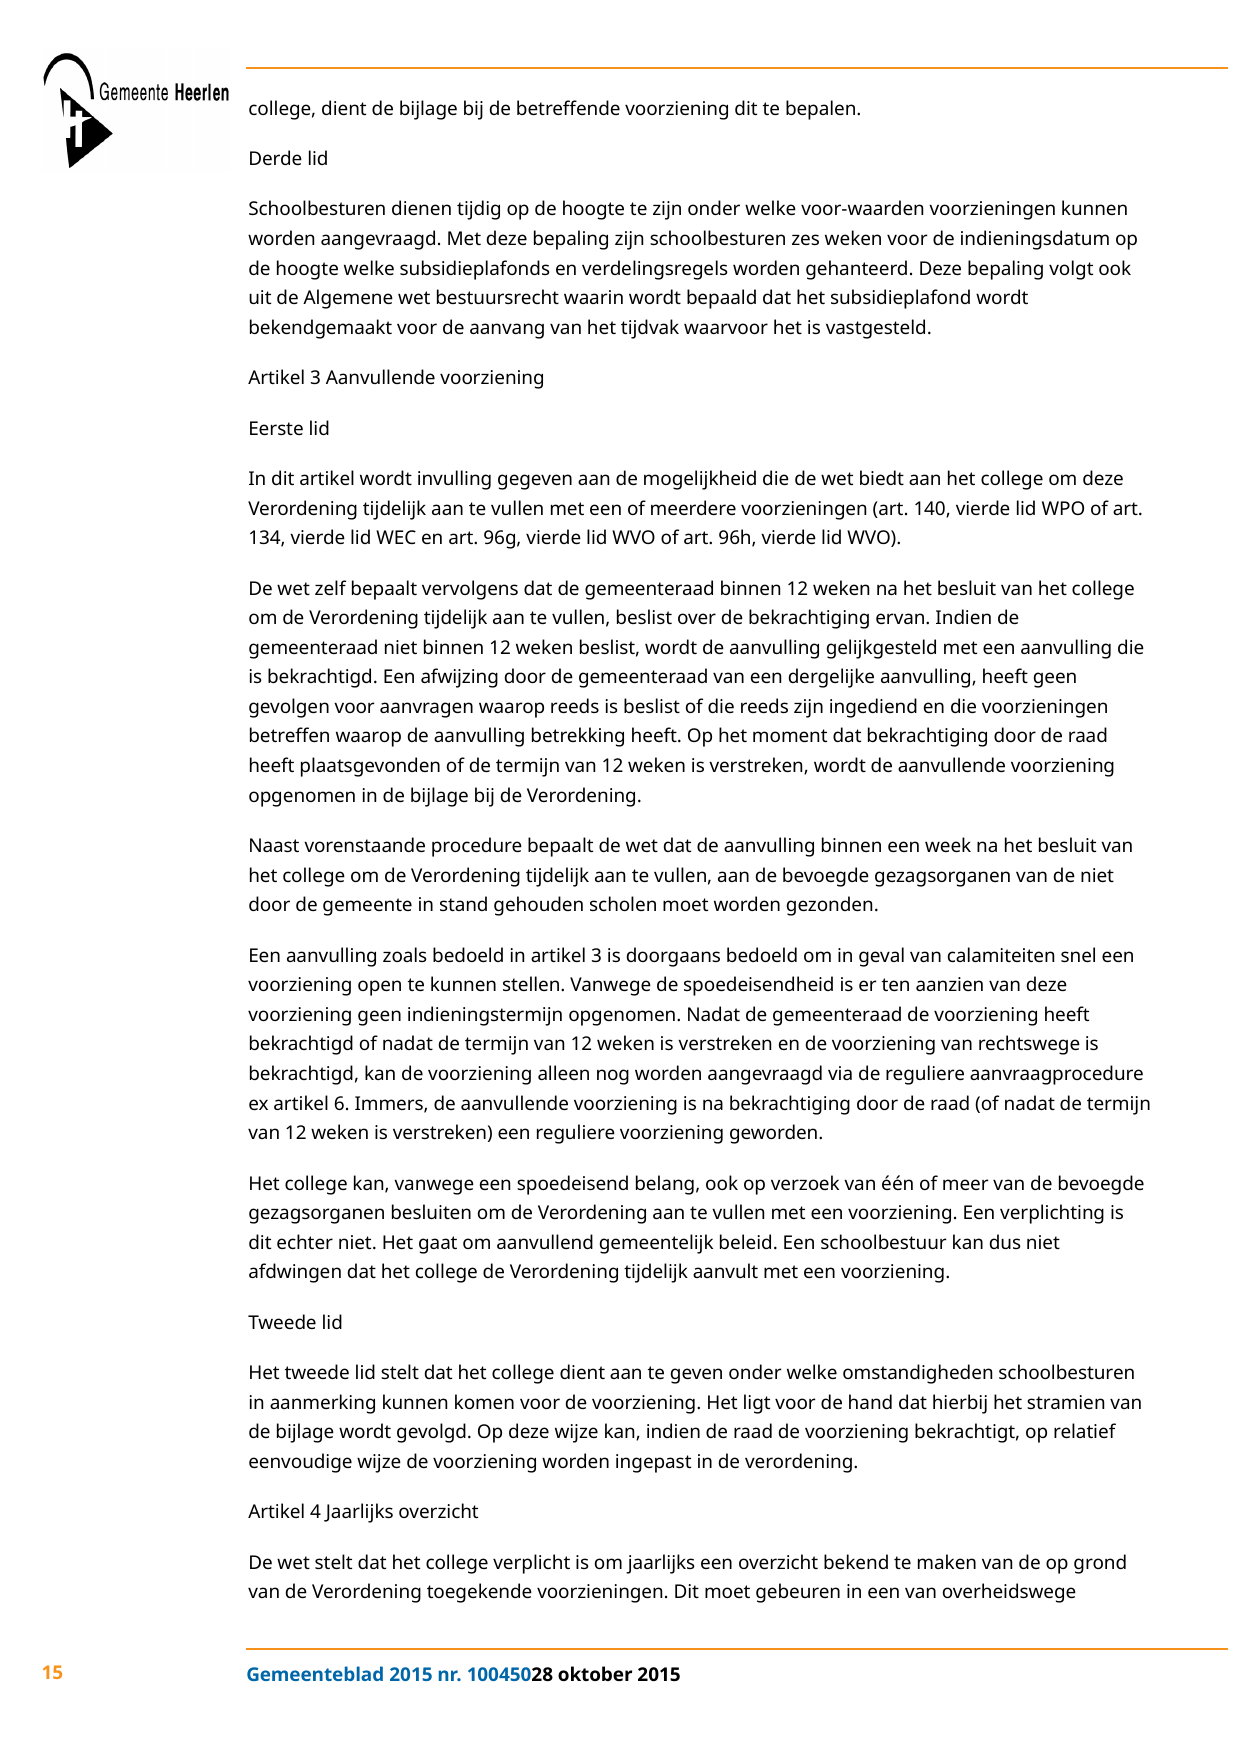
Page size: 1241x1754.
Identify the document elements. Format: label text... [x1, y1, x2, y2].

text Tweede lid [248, 1309, 1152, 1335]
text Naast vorenstaande procedure bepaalt de wet dat de aanvulling binnen een week na het besluit van het college om de Verordening tijdelijk aan te vullen, aan de bevoegde gezagsorganen van de niet door de gemeente in stand gehouden scholen moet worden gezonden. [248, 832, 1152, 917]
text Artikel 4 Jaarlijks overzicht [248, 1498, 1152, 1524]
text Artikel 3 Aanvullende voorziening [248, 364, 1152, 390]
picture [41, 47, 231, 172]
text Een aanvulling zoals bedoeld in artikel 3 is doorgaans bedoeld om in geval van calamiteiten snel een voorziening open te kunnen stellen. Vanwege de spoedeisendheid is er ten aanzien van deze voorziening geen indieningstermijn opgenomen. Nadat de gemeenteraad de voorziening heeft bekrachtigd of nadat de termijn van 12 weken is verstreken en de voorziening van rechtswege is bekrachtigd, kan de voorziening alleen nog worden aangevraagd via de reguliere aanvraagprocedure ex artikel 6. Immers, de aanvullende voorziening is na bekrachtiging door de raad (of nadat de termijn van 12 weken is verstreken) een reguliere voorziening geworden. [248, 942, 1152, 1145]
text Het college kan, vanwege een spoedeisend belang, ook op verzoek van één of meer van de bevoegde gezagsorganen besluiten om de Verordening aan te vullen met een voorziening. Een verplichting is dit echter niet. Het gaat om aanvullend gemeentelijk beleid. Een schoolbestuur kan dus niet afdwingen dat het college de Verordening tijdelijk aanvult met een voorziening. [248, 1170, 1152, 1284]
text college, dient de bijlage bij de betreffende voorziening dit te bepalen. [248, 95, 1152, 121]
text De wet zelf bepaalt vervolgens dat de gemeenteraad binnen 12 weken na het besluit van het college om de Verordening tijdelijk aan te vullen, beslist over de bekrachtiging ervan. Indien de gemeenteraad niet binnen 12 weken beslist, wordt de aanvulling gelijkgesteld met een aanvulling die is bekrachtigd. Een afwijzing door de gemeenteraad van een dergelijke aanvulling, heeft geen gevolgen voor aanvragen waarop reeds is beslist of die reeds zijn ingediend en die voorzieningen betreffen waarop de aanvulling betrekking heeft. Op het moment dat bekrachtiging door de raad heeft plaatsgevonden of de termijn van 12 weken is verstreken, wordt de aanvullende voorziening opgenomen in de bijlage bij de Verordening. [248, 575, 1152, 808]
text In dit artikel wordt invulling gegeven aan de mogelijkheid die de wet biedt aan het college om deze Verordening tijdelijk aan te vullen met een of meerdere voorzieningen (art. 140, vierde lid WPO of art. 134, vierde lid WEC en art. 96g, vierde lid WVO of art. 96h, vierde lid WVO). [248, 465, 1152, 550]
text Eerste lid [248, 415, 1152, 441]
text Het tweede lid stelt dat het college dient aan te geven onder welke omstandigheden schoolbesturen in aanmerking kunnen komen voor de voorziening. Het ligt voor de hand dat hierbij het stramien van de bijlage wordt gevolgd. Op deze wijze kan, indien de raad de voorziening bekrachtigt, op relatief eenvoudige wijze de voorziening worden ingepast in de verordening. [248, 1359, 1152, 1474]
text Derde lid [248, 145, 1152, 171]
text Schoolbesturen dienen tijdig op de hoogte te zijn onder welke voor-waarden voorzieningen kunnen worden aangevraagd. Met deze bepaling zijn schoolbesturen zes weken voor de indieningsdatum op de hoogte welke subsidieplafonds en verdelingsregels worden gehanteerd. Deze bepaling volgt ook uit de Algemene wet bestuursrecht waarin wordt bepaald dat het subsidieplafond wordt bekendgemaakt voor de aanvang van het tijdvak waarvoor het is vastgesteld. [248, 196, 1152, 340]
text De wet stelt dat het college verplicht is om jaarlijks een overzicht bekend te maken van de op grond van de Verordening toegekende voorzieningen. Dit moet gebeuren in een van overheidswege [248, 1549, 1152, 1604]
